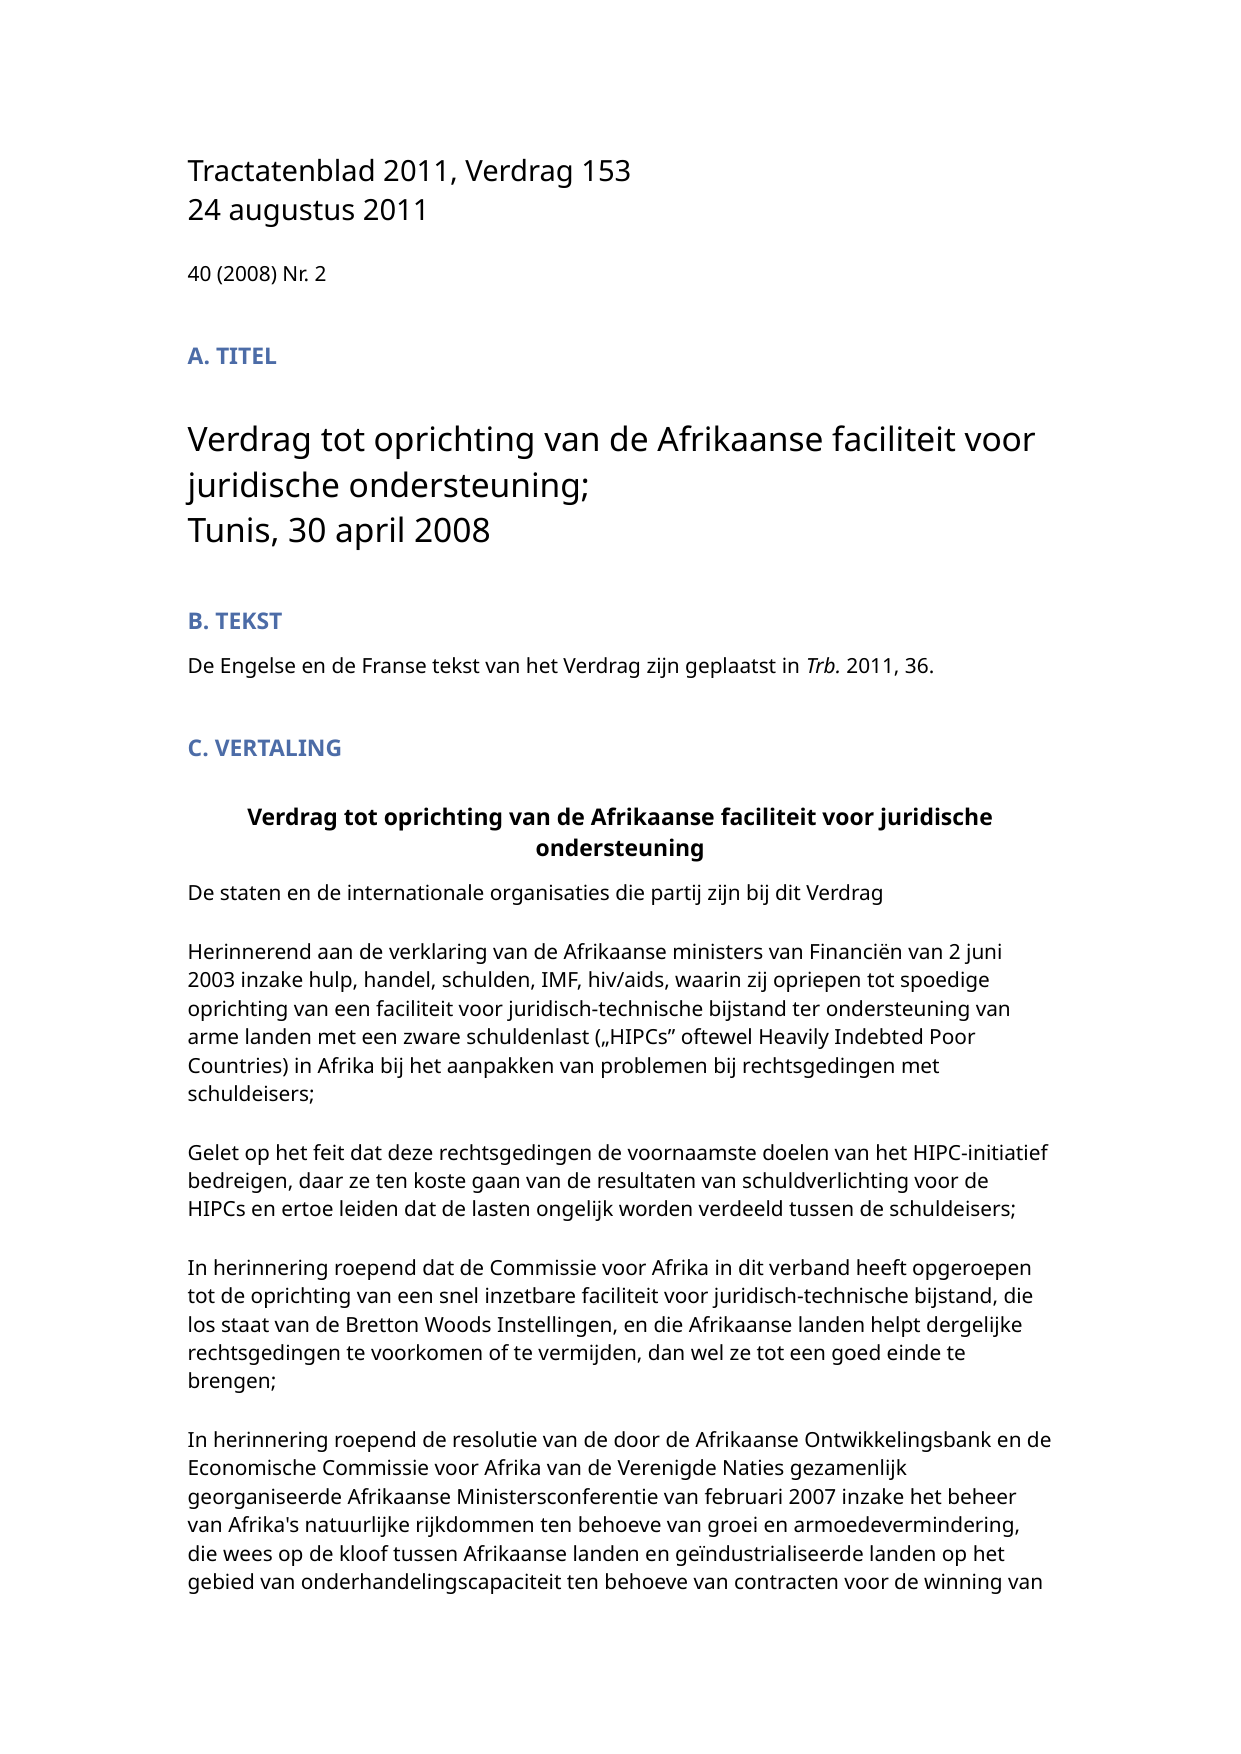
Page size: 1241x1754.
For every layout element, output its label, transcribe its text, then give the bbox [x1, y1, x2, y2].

text In herinnering roepend dat de Commissie voor Afrika in dit verband heeft opgeroepen tot de oprichting van een snel inzetbare faciliteit voor juridisch-technische bijstand, die los staat van de Bretton Woods Instellingen, en die Afrikaanse landen helpt dergelijke rechtsgedingen te voorkomen of te vermijden, dan wel ze tot een goed einde te brengen; [187, 1253, 1053, 1395]
text Herinnerend aan de verklaring van de Afrikaanse ministers van Financiën van 2 juni 2003 inzake hulp, handel, schulden, IMF, hiv/aids, waarin zij opriepen tot spoedige oprichting van een faciliteit voor juridisch-technische bijstand ter ondersteuning van arme landen met een zware schuldenlast („HIPCs” oftewel Heavily Indebted Poor Countries) in Afrika bij het aanpakken van problemen bij rechtsgedingen met schuldeisers; [187, 937, 1053, 1108]
text Tunis, 30 april 2008 [187, 507, 1053, 553]
text In herinnering roepend de resolutie van de door de Afrikaanse Ontwikkelingsbank en de Economische Commissie voor Afrika van de Verenigde Naties gezamenlijk georganiseerde Afrikaanse Ministersconferentie van februari 2007 inzake het beheer van Afrika's natuurlijke rijkdommen ten behoeve van groei en armoedevermindering, die wees op de kloof tussen Afrikaanse landen en geïndustrialiseerde landen op het gebied van onderhandelingscapaciteit ten behoeve van contracten voor de winning van [187, 1425, 1053, 1596]
text 24 augustus 2011 [187, 190, 1053, 229]
text Tractatenblad 2011, Verdrag 153 [187, 150, 1053, 190]
subtitle B. TEKST [187, 605, 1053, 636]
text Gelet op het feit dat deze rechtsgedingen de voornaamste doelen van het HIPC-initiatief bedreigen, daar ze ten koste gaan van de resultaten van schuldverlichting voor de HIPCs en ertoe leiden dat de lasten ongelijk worden verdeeld tussen de schuldeisers; [187, 1138, 1053, 1223]
text Verdrag tot oprichting van de Afrikaanse faciliteit voor juridische ondersteuning; [187, 416, 1053, 507]
subtitle C. VERTALING [187, 732, 1053, 763]
text De staten en de internationale organisaties die partij zijn bij dit Verdrag [187, 878, 1053, 907]
text De Engelse en de Franse tekst van het Verdrag zijn geplaatst in Trb. 2011, 36. [187, 651, 1053, 680]
text 40 (2008) Nr. 2 [187, 259, 1053, 287]
subtitle A. TITEL [187, 340, 1053, 371]
subtitle Verdrag tot oprichting van de Afrikaanse faciliteit voor juridische ondersteuning [187, 801, 1053, 863]
